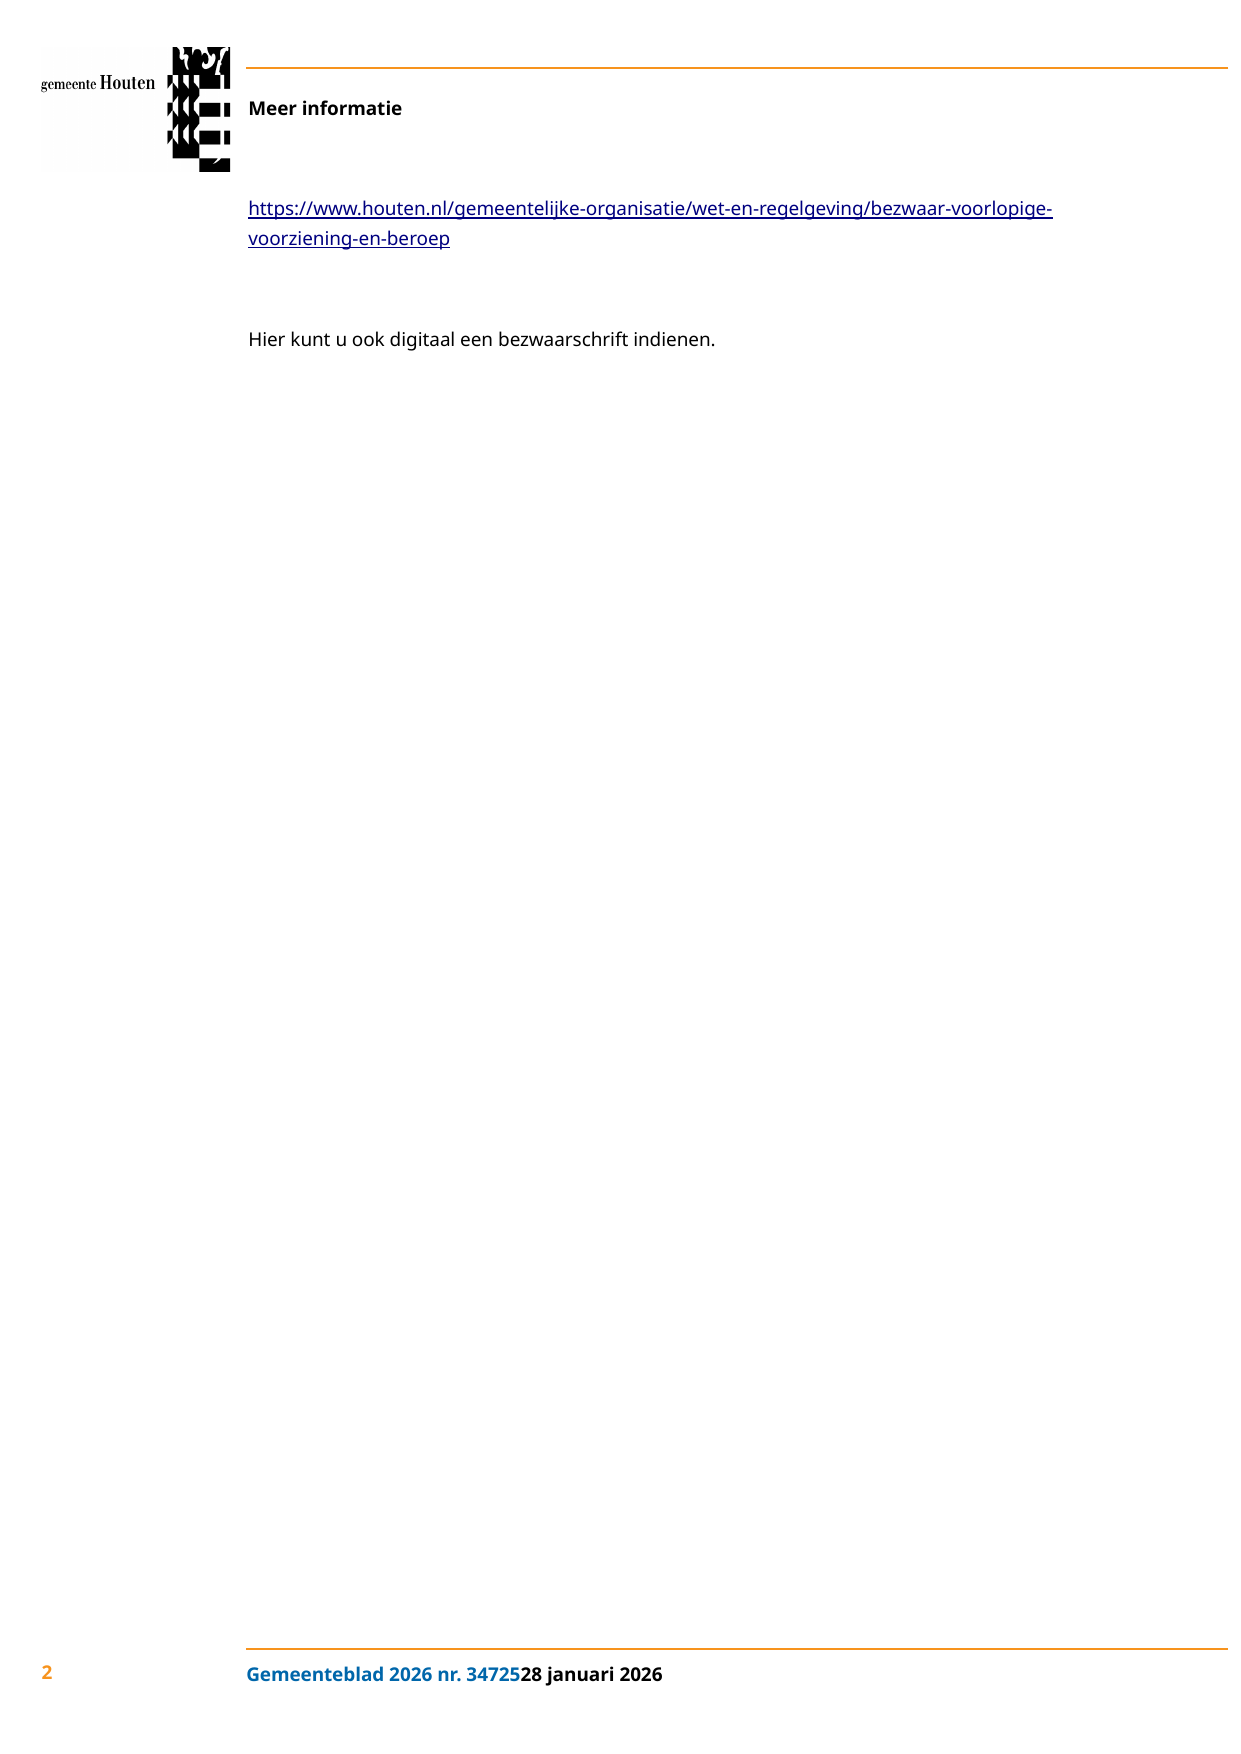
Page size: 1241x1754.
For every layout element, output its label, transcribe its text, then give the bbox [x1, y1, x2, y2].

text https://www.houten.nl/gemeentelijke-organisatie/wet-en-regelgeving/bezwaar-voorlopige-voorziening-en-beroep [248, 196, 1152, 251]
text Hier kunt u ook digitaal een bezwaarschrift indienen. [248, 326, 1152, 352]
picture [41, 47, 231, 172]
text Meer informatie [248, 95, 1152, 121]
